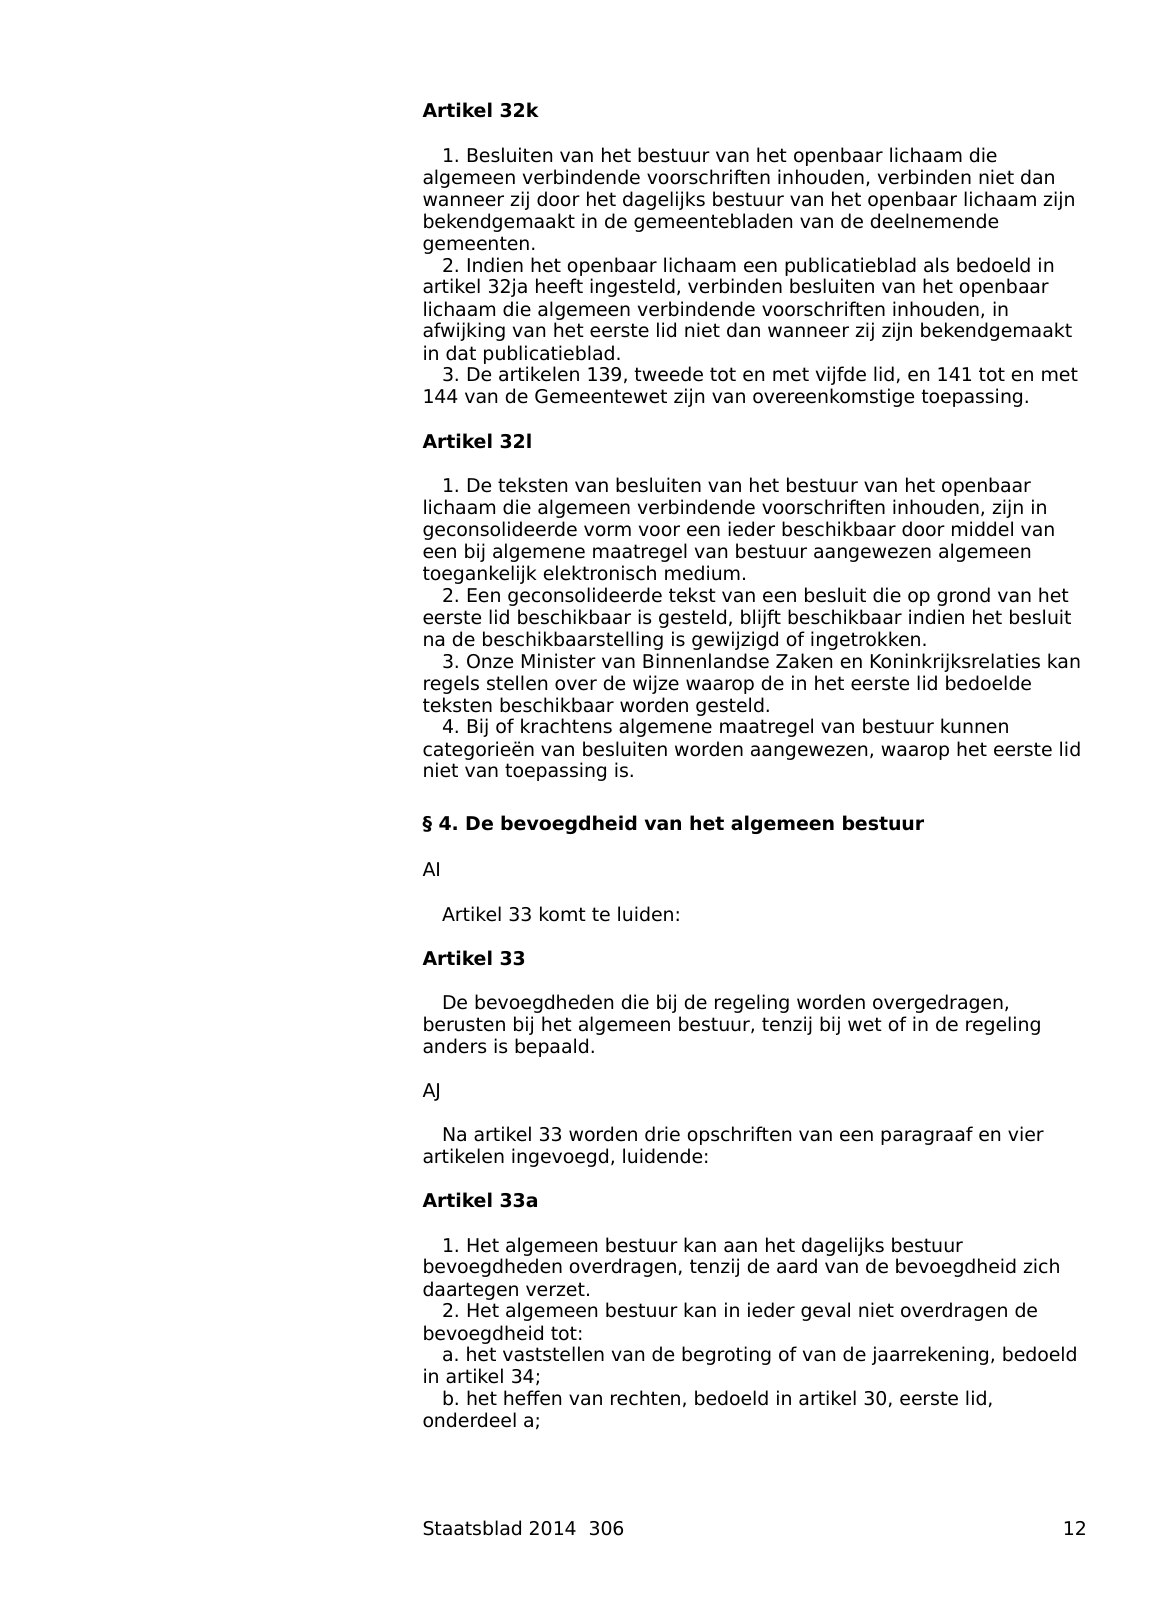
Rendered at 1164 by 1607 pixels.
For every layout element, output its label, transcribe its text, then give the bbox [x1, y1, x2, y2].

subtitle Artikel 32l [422, 431, 1087, 452]
text 1. Besluiten van het bestuur van het openbaar lichaam die algemeen verbindende voorschriften inhouden, verbinden niet dan wanneer zij door het dagelijks bestuur van het openbaar lichaam zijn bekendgemaakt in de gemeentebladen van de deelnemende gemeenten. [422, 144, 1087, 254]
text 2. Het algemeen bestuur kan in ieder geval niet overdragen de bevoegdheid tot: [422, 1300, 1087, 1344]
text AJ [422, 1080, 1087, 1102]
text 2. Een geconsolideerde tekst van een besluit die op grond van het eerste lid beschikbaar is gesteld, blijft beschikbaar indien het besluit na de beschikbaarstelling is gewijzigd of ingetrokken. [422, 584, 1087, 651]
text 4. Bij of krachtens algemene maatregel van bestuur kunnen categorieën van besluiten worden aangewezen, waarop het eerste lid niet van toepassing is. [422, 716, 1087, 782]
text 3. De artikelen 139, tweede tot en met vijfde lid, en 141 tot en met 144 van de Gemeentewet zijn van overeenkomstige toepassing. [422, 364, 1087, 408]
subtitle § 4. De bevoegdheid van het algemeen bestuur [422, 812, 1087, 834]
text b. het heffen van rechten, bedoeld in artikel 30, eerste lid, onderdeel a; [422, 1388, 1087, 1432]
text 1. Het algemeen bestuur kan aan het dagelijks bestuur bevoegdheden overdragen, tenzij de aard van de bevoegdheid zich daartegen verzet. [422, 1234, 1087, 1300]
text 3. Onze Minister van Binnenlandse Zaken en Koninkrijksrelaties kan regels stellen over de wijze waarop de in het eerste lid bedoelde teksten beschikbaar worden gesteld. [422, 651, 1087, 716]
text AI [422, 859, 1087, 881]
text De bevoegdheden die bij de regeling worden overgedragen, berusten bij het algemeen bestuur, tenzij bij wet of in de regeling anders is bepaald. [422, 992, 1087, 1058]
subtitle Artikel 33 [422, 948, 1087, 970]
text 1. De teksten van besluiten van het bestuur van het openbaar lichaam die algemeen verbindende voorschriften inhouden, zijn in geconsolideerde vorm voor een ieder beschikbaar door middel van een bij algemene maatregel van bestuur aangewezen algemeen toegankelijk elektronisch medium. [422, 475, 1087, 584]
text Artikel 33 komt te luiden: [422, 903, 1087, 926]
subtitle Artikel 32k [422, 100, 1087, 122]
text 2. Indien het openbaar lichaam een publicatieblad als bedoeld in artikel 32ja heeft ingesteld, verbinden besluiten van het openbaar lichaam die algemeen verbindende voorschriften inhouden, in afwijking van het eerste lid niet dan wanneer zij zijn bekendgemaakt in dat publicatieblad. [422, 254, 1087, 364]
subtitle Artikel 33a [422, 1190, 1087, 1212]
text Na artikel 33 worden drie opschriften van een paragraaf en vier artikelen ingevoegd, luidende: [422, 1124, 1087, 1168]
text a. het vaststellen van de begroting of van de jaarrekening, bedoeld in artikel 34; [422, 1344, 1087, 1388]
